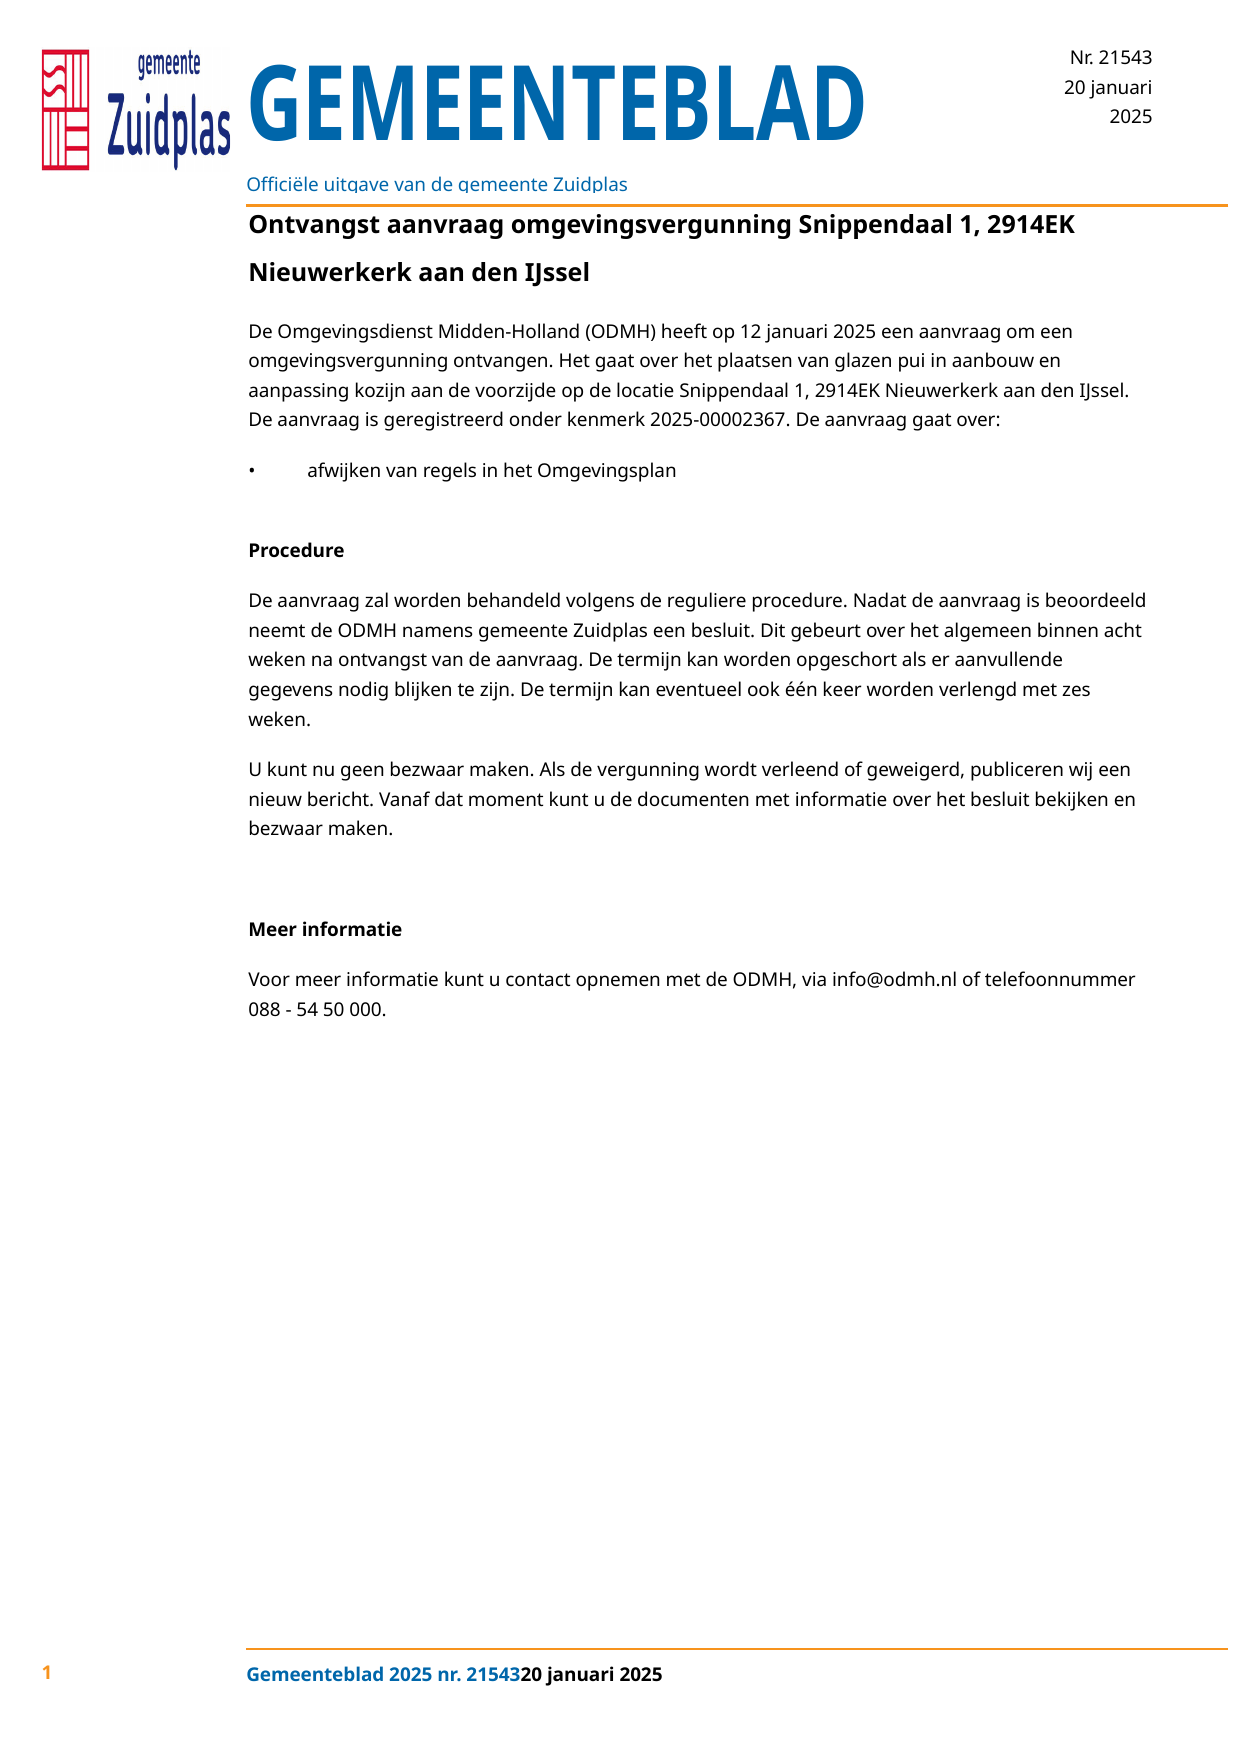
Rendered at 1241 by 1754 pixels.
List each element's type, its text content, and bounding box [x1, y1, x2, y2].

picture [41, 47, 231, 172]
list afwijken van regels in het Omgevingsplan [248, 457, 1152, 483]
text Ontvangst aanvraag omgevingsvergunning Snippendaal 1, 2914EK Nieuwerkerk aan den IJssel [248, 207, 1152, 288]
text U kunt nu geen bezwaar maken. Als de vergunning wordt verleend of geweigerd, publiceren wij een nieuw bericht. Vanaf dat moment kunt u de documenten met informatie over het besluit bekijken en bezwaar maken. [248, 756, 1152, 841]
text Meer informatie [248, 916, 1152, 942]
text De aanvraag zal worden behandeld volgens de reguliere procedure. Nadat de aanvraag is beoordeeld neemt de ODMH namens gemeente Zuidplas een besluit. Dit gebeurt over het algemeen binnen acht weken na ontvangst van de aanvraag. De termijn kan worden opgeschort als er aanvullende gegevens nodig blijken te zijn. De termijn kan eventueel ook één keer worden verlengd met zes weken. [248, 587, 1152, 732]
text Voor meer informatie kunt u contact opnemen met de ODMH, via info@odmh.nl of telefoonnummer 088 - 54 50 000. [248, 967, 1152, 1022]
text Procedure [248, 537, 1152, 563]
text De Omgevingsdienst Midden-Holland (ODMH) heeft op 12 januari 2025 een aanvraag om een omgevingsvergunning ontvangen. Het gaat over het plaatsen van glazen pui in aanbouw en aanpassing kozijn aan de voorzijde op de locatie Snippendaal 1, 2914EK Nieuwerkerk aan den IJssel. De aanvraag is geregistreerd onder kenmerk 2025-00002367. De aanvraag gaat over: [248, 318, 1152, 432]
